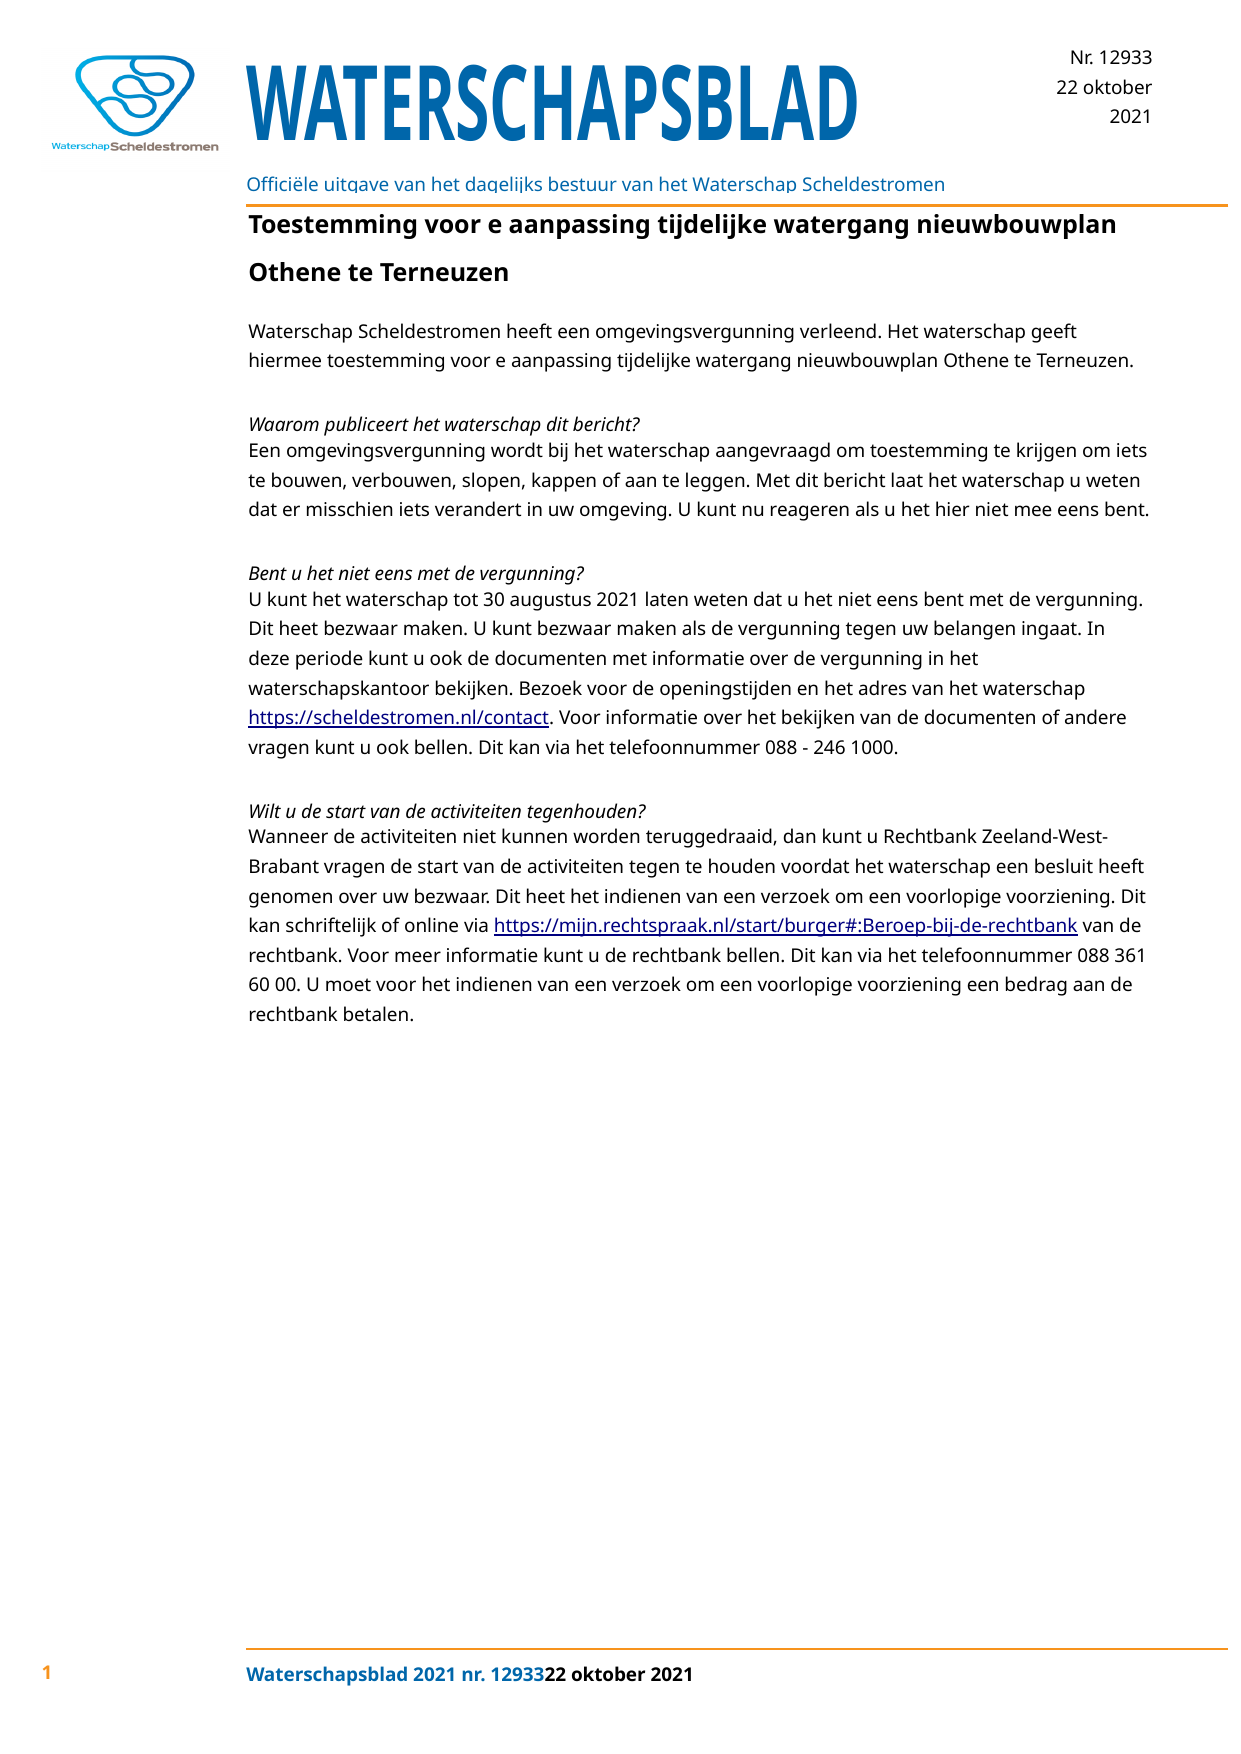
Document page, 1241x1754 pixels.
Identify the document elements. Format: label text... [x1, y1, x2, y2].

picture [41, 47, 231, 172]
text Wanneer de activiteiten niet kunnen worden teruggedraaid, dan kunt u Rechtbank Zeeland-West-Brabant vragen de start van de activiteiten tegen te houden voordat het waterschap een besluit heeft genomen over uw bezwaar. Dit heet het indienen van een verzoek om een voorlopige voorziening. Dit kan schriftelijk of online via https://mijn.rechtspraak.nl/start/burger#:Beroep-bij-de-rechtbank van de rechtbank. Voor meer informatie kunt u de rechtbank bellen. Dit kan via het telefoonnummer 088 361 60 00. U moet voor het indienen van een verzoek om een voorlopige voorziening een bedrag aan de rechtbank betalen. [248, 824, 1152, 1027]
text Wilt u de start van de activiteiten tegenhouden? [248, 798, 1152, 824]
text Een omgevingsvergunning wordt bij het waterschap aangevraagd om toestemming te krijgen om iets te bouwen, verbouwen, slopen, kappen of aan te leggen. Met dit bericht laat het waterschap u weten dat er misschien iets verandert in uw omgeving. U kunt nu reageren als u het hier niet mee eens bent. [248, 437, 1152, 522]
text Bent u het niet eens met de vergunning? [248, 560, 1152, 586]
text Toestemming voor e aanpassing tijdelijke watergang nieuwbouwplan Othene te Terneuzen [248, 207, 1152, 288]
text Waterschap Scheldestromen heeft een omgevingsvergunning verleend. Het waterschap geeft hiermee toestemming voor e aanpassing tijdelijke watergang nieuwbouwplan Othene te Terneuzen. [248, 318, 1152, 373]
text U kunt het waterschap tot 30 augustus 2021 laten weten dat u het niet eens bent met de vergunning. Dit heet bezwaar maken. U kunt bezwaar maken als de vergunning tegen uw belangen ingaat. In deze periode kunt u ook de documenten met informatie over de vergunning in het waterschapskantoor bekijken. Bezoek voor de openingstijden en het adres van het waterschap https://scheldestromen.nl/contact. Voor informatie over het bekijken van de documenten of andere vragen kunt u ook bellen. Dit kan via het telefoonnummer 088 - 246 1000. [248, 586, 1152, 760]
text Waarom publiceert het waterschap dit bericht? [248, 411, 1152, 437]
